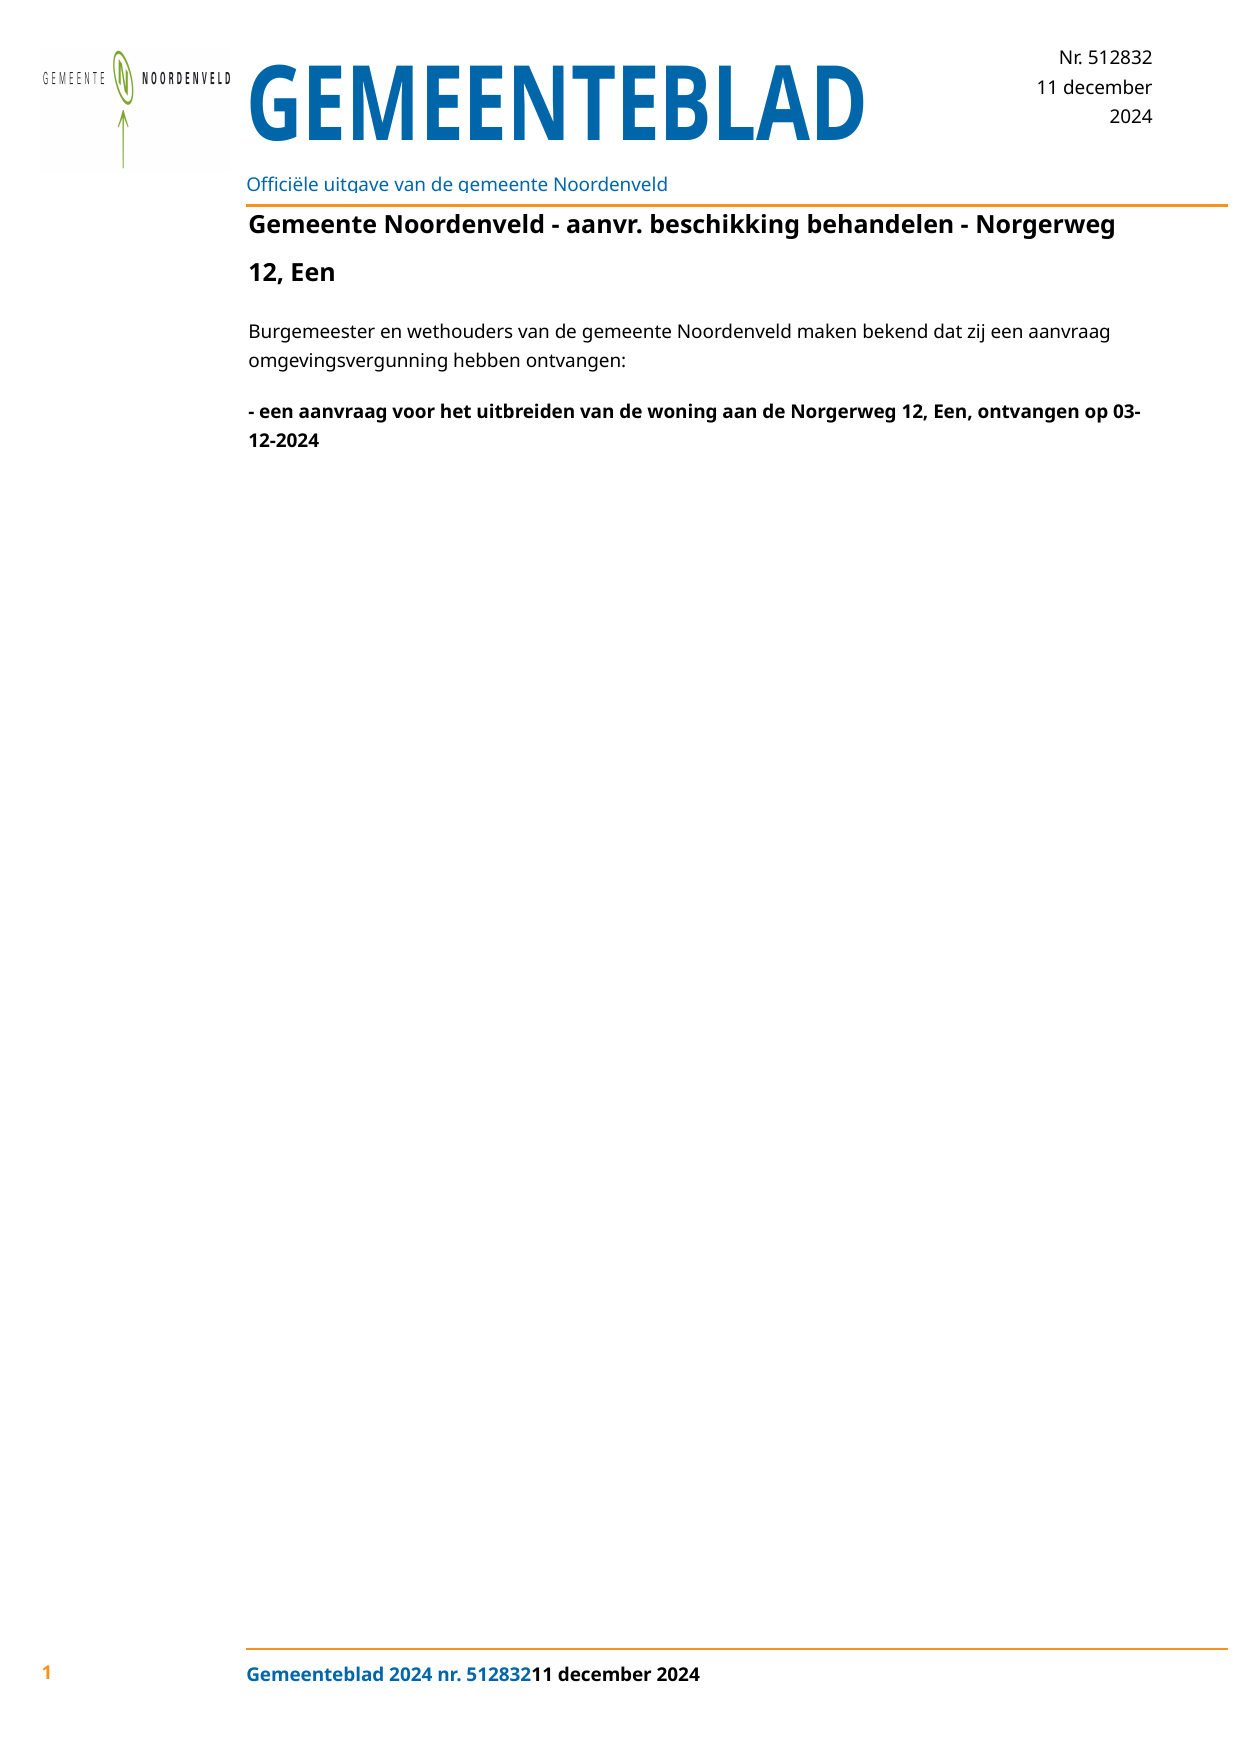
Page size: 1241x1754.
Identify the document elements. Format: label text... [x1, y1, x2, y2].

text - een aanvraag voor het uitbreiden van de woning aan de Norgerweg 12, Een, ontvangen op 03-12-2024 [248, 398, 1152, 453]
picture [41, 47, 231, 172]
text Gemeente Noordenveld - aanvr. beschikking behandelen - Norgerweg 12, Een [248, 207, 1152, 288]
text Burgemeester en wethouders van de gemeente Noordenveld maken bekend dat zij een aanvraag omgevingsvergunning hebben ontvangen: [248, 318, 1152, 373]
